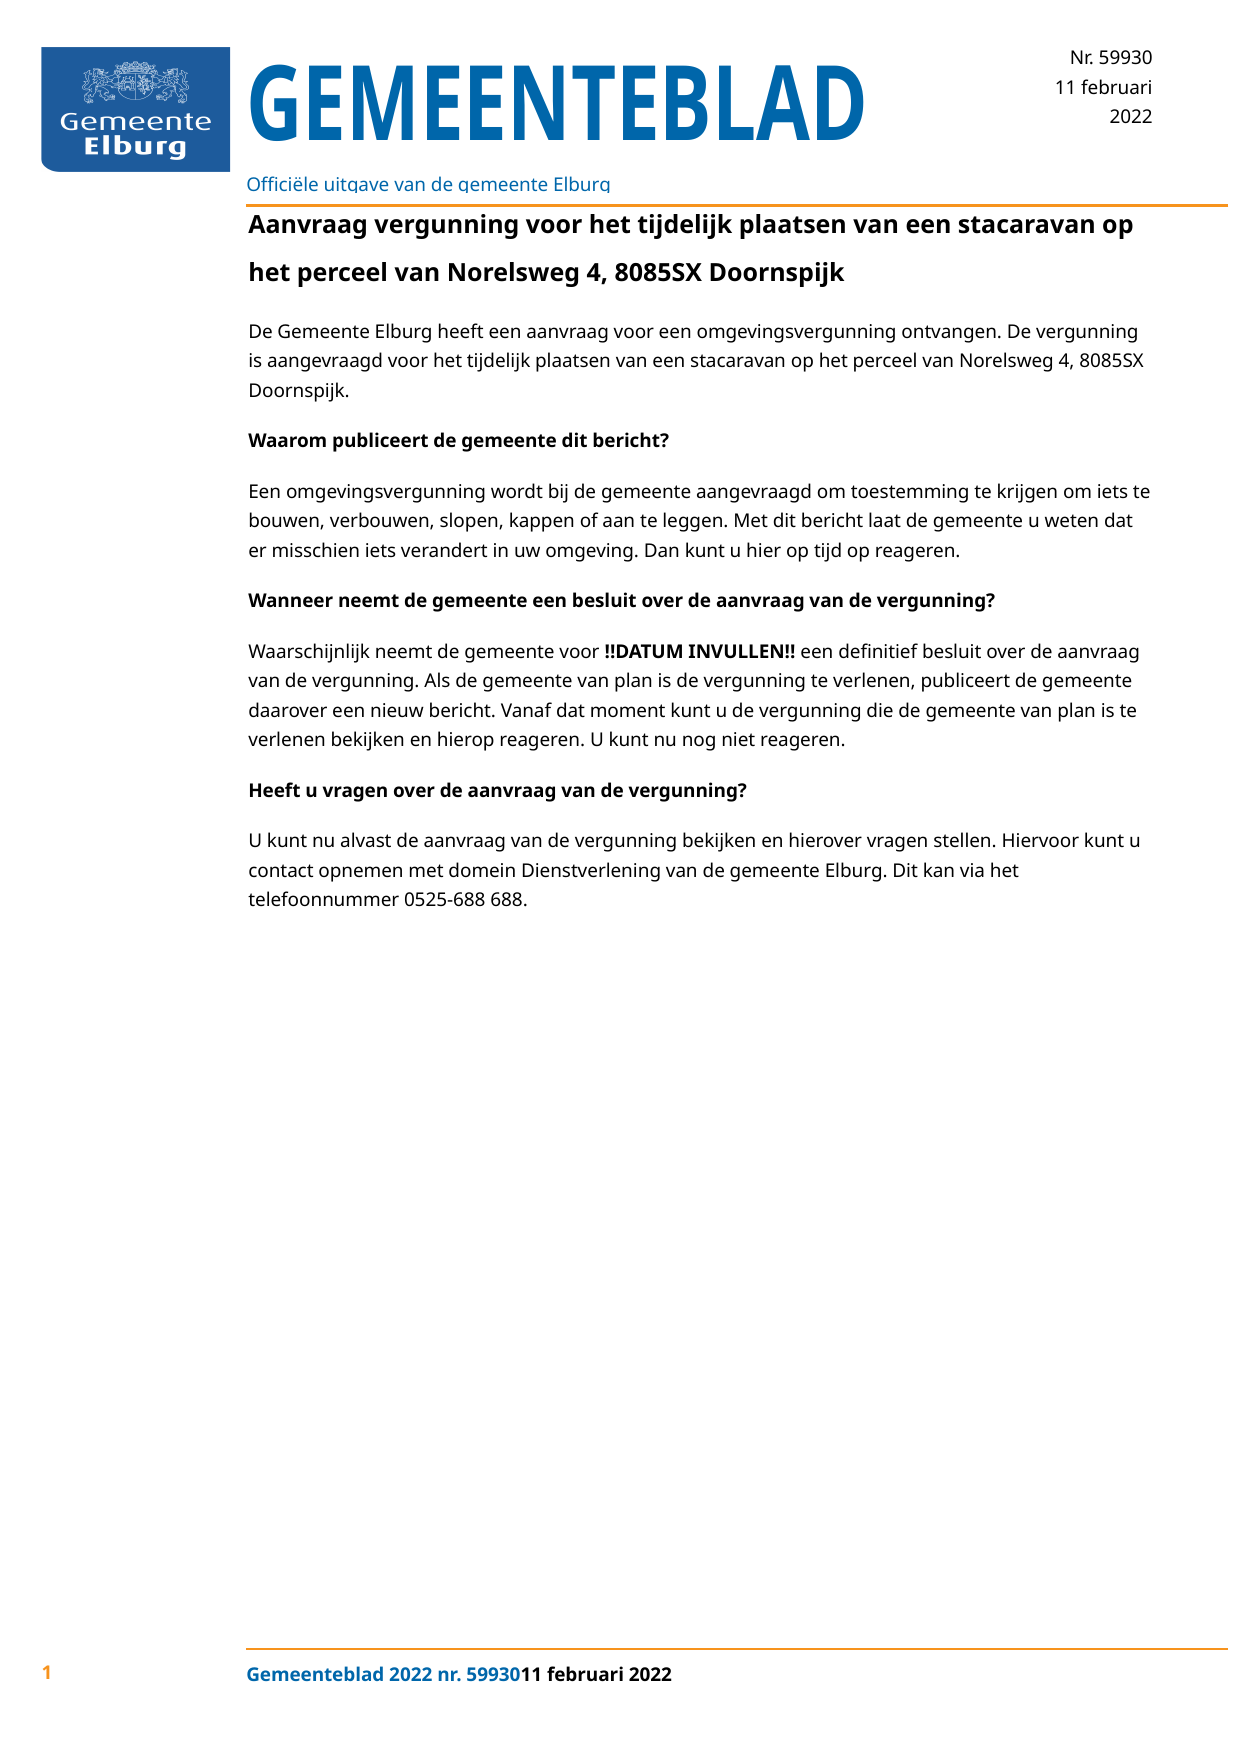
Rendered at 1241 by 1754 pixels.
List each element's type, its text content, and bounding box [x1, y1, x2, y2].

picture [41, 47, 231, 172]
text De Gemeente Elburg heeft een aanvraag voor een omgevingsvergunning ontvangen. De vergunning is aangevraagd voor het tijdelijk plaatsen van een stacaravan op het perceel van Norelsweg 4, 8085SX Doornspijk. [248, 318, 1152, 403]
text Een omgevingsvergunning wordt bij de gemeente aangevraagd om toestemming te krijgen om iets te bouwen, verbouwen, slopen, kappen of aan te leggen. Met dit bericht laat de gemeente u weten dat er misschien iets verandert in uw omgeving. Dan kunt u hier op tijd op reageren. [248, 478, 1152, 563]
text Aanvraag vergunning voor het tijdelijk plaatsen van een stacaravan op het perceel van Norelsweg 4, 8085SX Doornspijk [248, 207, 1152, 288]
text Waarom publiceert de gemeente dit bericht? [248, 427, 1152, 453]
text Wanneer neemt de gemeente een besluit over de aanvraag van de vergunning? [248, 587, 1152, 613]
text Waarschijnlijk neemt de gemeente voor !!DATUM INVULLEN!! een definitief besluit over de aanvraag van de vergunning. Als de gemeente van plan is de vergunning te verlenen, publiceert de gemeente daarover een nieuw bericht. Vanaf dat moment kunt u de vergunning die de gemeente van plan is te verlenen bekijken en hierop reageren. U kunt nu nog niet reageren. [248, 638, 1152, 752]
text Heeft u vragen over de aanvraag van de vergunning? [248, 777, 1152, 803]
text U kunt nu alvast de aanvraag van de vergunning bekijken en hierover vragen stellen. Hiervoor kunt u contact opnemen met domein Dienstverlening van de gemeente Elburg. Dit kan via het telefoonnummer 0525-688 688. [248, 827, 1152, 912]
